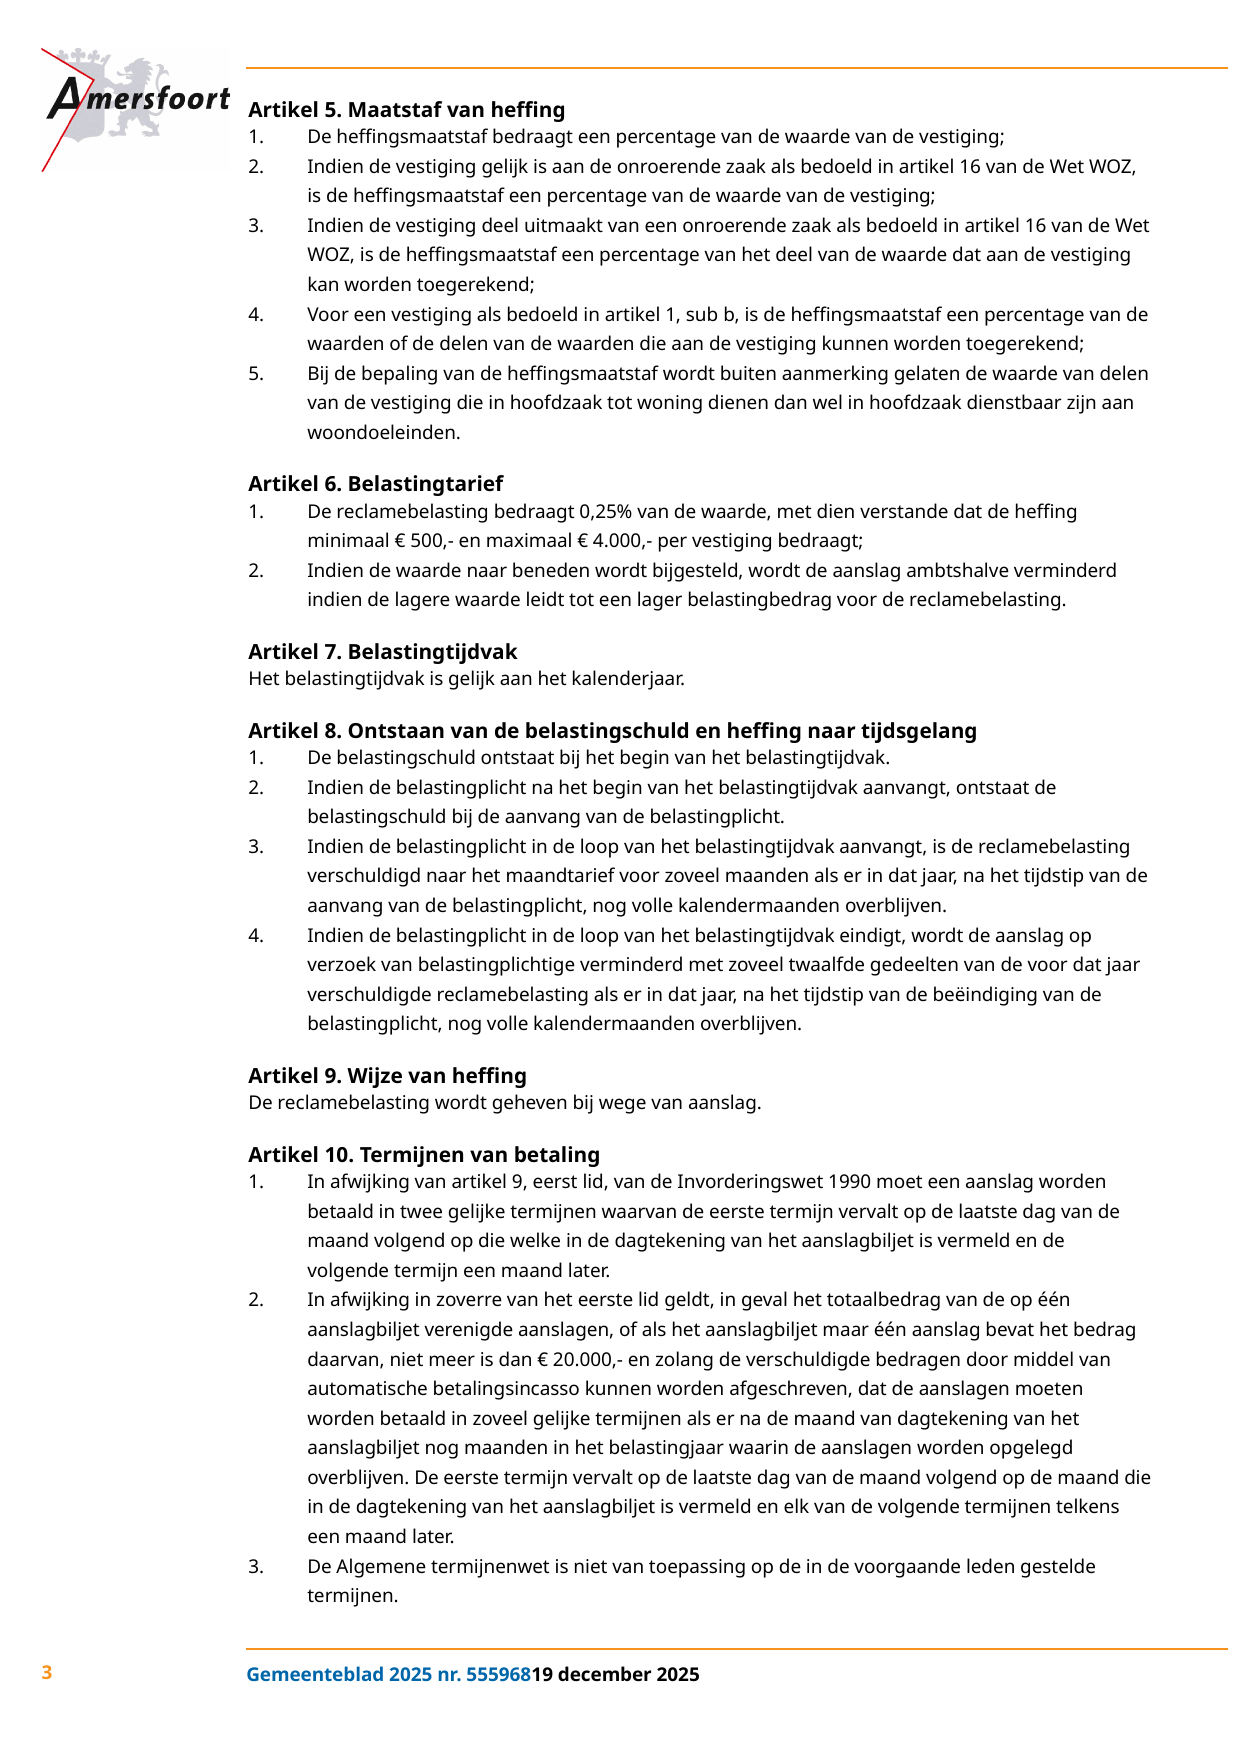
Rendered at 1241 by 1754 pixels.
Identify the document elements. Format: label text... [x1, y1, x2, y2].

list De heffingsmaatstaf bedraagt een percentage van de waarde van de vestiging; [248, 123, 1152, 149]
text Artikel 8. Ontstaan van de belastingschuld en heffing naar tijdsgelang [248, 716, 1152, 744]
list Indien de vestiging deel uitmaakt van een onroerende zaak als bedoeld in artikel 16 van de Wet WOZ, is de heffingsmaatstaf een percentage van het deel van de waarde dat aan de vestiging kan worden toegerekend; [248, 212, 1152, 297]
list De reclamebelasting bedraagt 0,25% van de waarde, met dien verstande dat de heffing minimaal € 500,- en maximaal € 4.000,- per vestiging bedraagt; [248, 498, 1152, 553]
text Artikel 10. Termijnen van betaling [248, 1140, 1152, 1168]
text De reclamebelasting wordt geheven bij wege van aanslag. [248, 1089, 1152, 1115]
list In afwijking in zoverre van het eerste lid geldt, in geval het totaalbedrag van de op één aanslagbiljet verenigde aanslagen, of als het aanslagbiljet maar één aanslag bevat het bedrag daarvan, niet meer is dan € 20.000,- en zolang de verschuldigde bedragen door middel van automatische betalingsincasso kunnen worden afgeschreven, dat de aanslagen moeten worden betaald in zoveel gelijke termijnen als er na de maand van dagtekening van het aanslagbiljet nog maanden in het belastingjaar waarin de aanslagen worden opgelegd overblijven. De eerste termijn vervalt op de laatste dag van de maand volgend op de maand die in de dagtekening van het aanslagbiljet is vermeld en elk van de volgende termijnen telkens een maand later. [248, 1287, 1152, 1549]
list De Algemene termijnenwet is niet van toepassing op de in de voorgaande leden gestelde termijnen. [248, 1553, 1152, 1608]
text Artikel 7. Belastingtijdvak [248, 637, 1152, 666]
list Voor een vestiging als bedoeld in artikel 1, sub b, is de heffingsmaatstaf een percentage van de waarden of de delen van de waarden die aan de vestiging kunnen worden toegerekend; [248, 301, 1152, 356]
text Artikel 5. Maatstaf van heffing [248, 95, 1152, 123]
picture [41, 47, 231, 172]
text Artikel 9. Wijze van heffing [248, 1061, 1152, 1089]
list De belastingschuld ontstaat bij het begin van het belastingtijdvak. [248, 744, 1152, 770]
list Indien de vestiging gelijk is aan de onroerende zaak als bedoeld in artikel 16 van de Wet WOZ, is de heffingsmaatstaf een percentage van de waarde van de vestiging; [248, 153, 1152, 208]
text Artikel 6. Belastingtarief [248, 469, 1152, 498]
text Het belastingtijdvak is gelijk aan het kalenderjaar. [248, 666, 1152, 691]
list Indien de belastingplicht na het begin van het belastingtijdvak aanvangt, ontstaat de belastingschuld bij de aanvang van de belastingplicht. [248, 774, 1152, 829]
list Indien de waarde naar beneden wordt bijgesteld, wordt de aanslag ambtshalve verminderd indien de lagere waarde leidt tot een lager belastingbedrag voor de reclamebelasting. [248, 557, 1152, 612]
list Indien de belastingplicht in de loop van het belastingtijdvak eindigt, wordt de aanslag op verzoek van belastingplichtige verminderd met zoveel twaalfde gedeelten van de voor dat jaar verschuldigde reclamebelasting als er in dat jaar, na het tijdstip van de beëindiging van de belastingplicht, nog volle kalendermaanden overblijven. [248, 922, 1152, 1036]
list Bij de bepaling van de heffingsmaatstaf wordt buiten aanmerking gelaten de waarde van delen van de vestiging die in hoofdzaak tot woning dienen dan wel in hoofdzaak dienstbaar zijn aan woondoeleinden. [248, 360, 1152, 445]
list Indien de belastingplicht in de loop van het belastingtijdvak aanvangt, is de reclamebelasting verschuldigd naar het maandtarief voor zoveel maanden als er in dat jaar, na het tijdstip van de aanvang van de belastingplicht, nog volle kalendermaanden overblijven. [248, 833, 1152, 918]
list In afwijking van artikel 9, eerst lid, van de Invorderingswet 1990 moet een aanslag worden betaald in twee gelijke termijnen waarvan de eerste termijn vervalt op de laatste dag van de maand volgend op die welke in de dagtekening van het aanslagbiljet is vermeld en de volgende termijn een maand later. [248, 1168, 1152, 1283]
